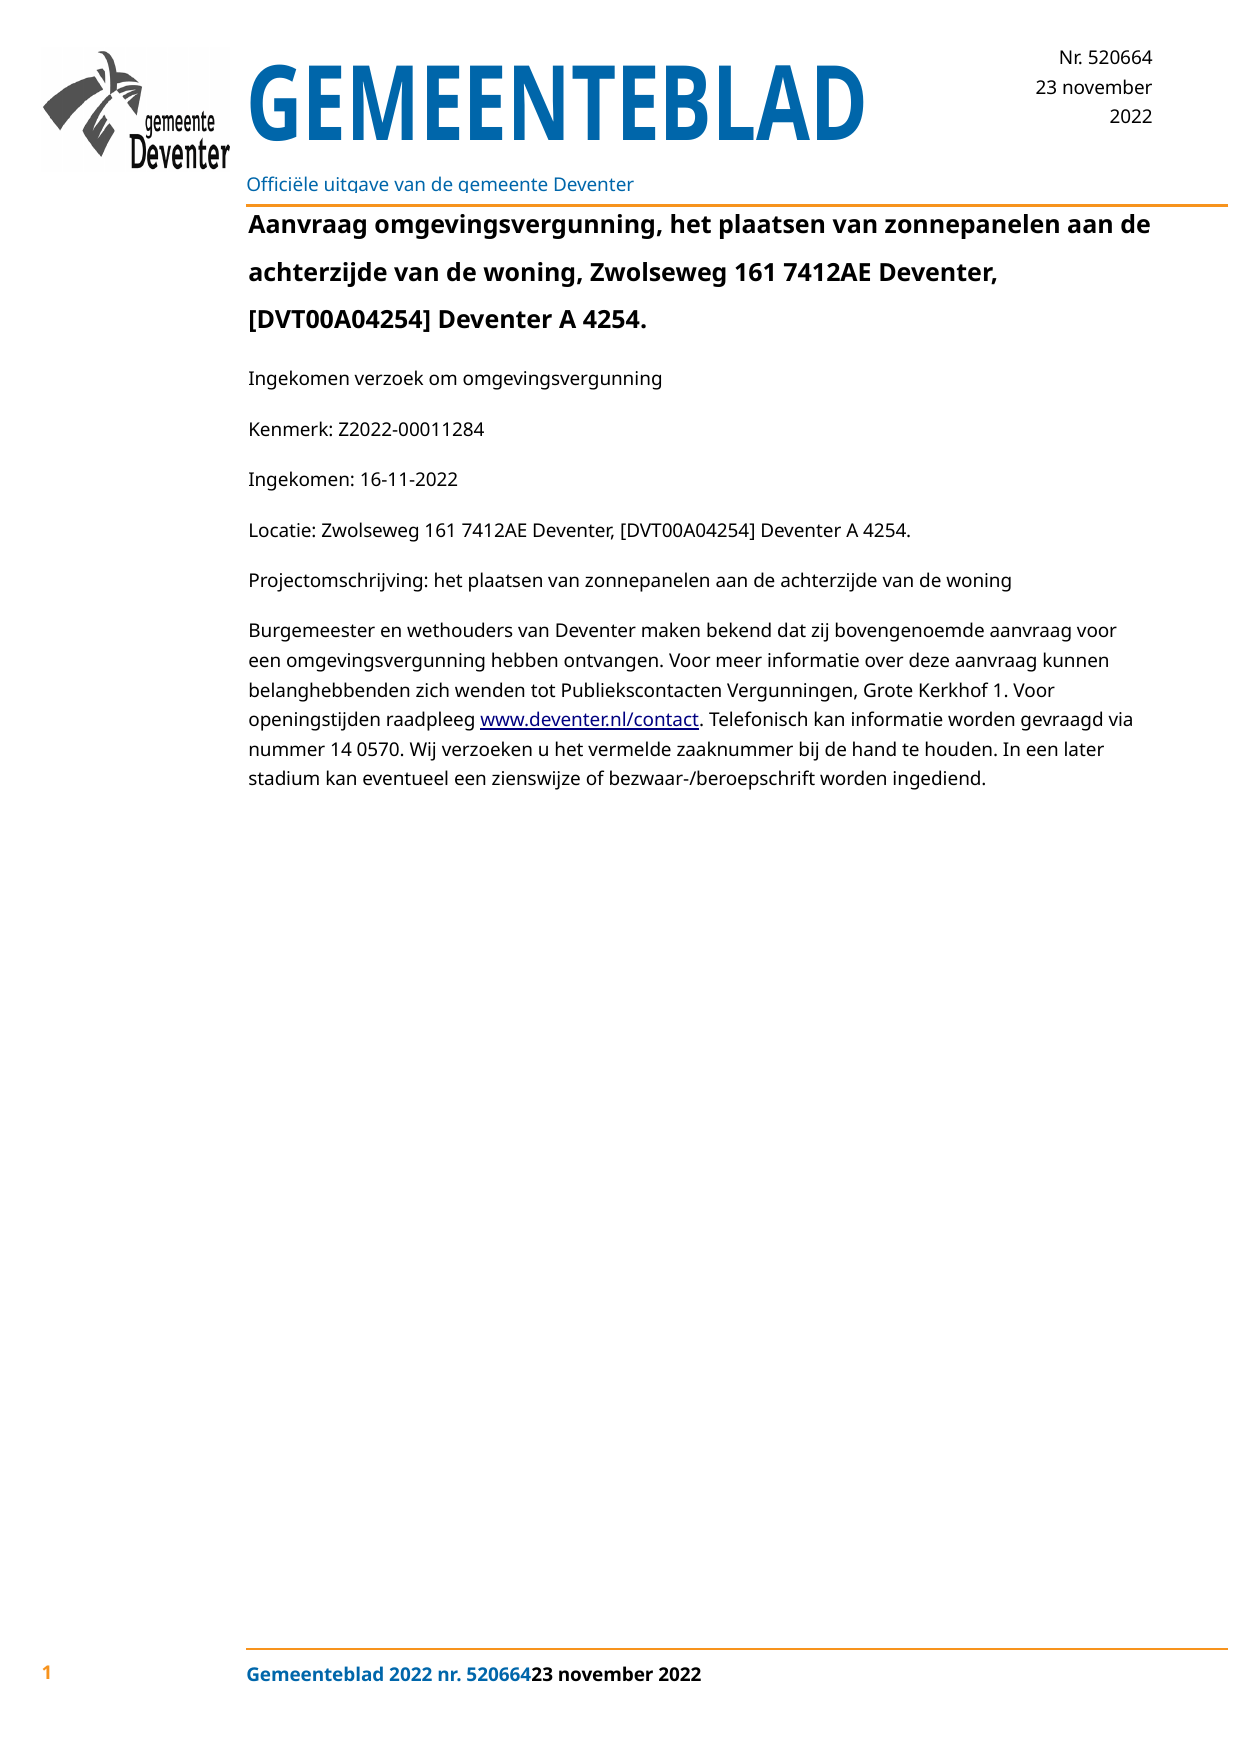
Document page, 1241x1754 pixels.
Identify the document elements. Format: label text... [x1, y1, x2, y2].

text Kenmerk: Z2022-00011284 [248, 416, 1152, 442]
text Burgemeester en wethouders van Deventer maken bekend dat zij bovengenoemde aanvraag voor een omgevingsvergunning hebben ontvangen. Voor meer informatie over deze aanvraag kunnen belanghebbenden zich wenden tot Publiekscontacten Vergunningen, Grote Kerkhof 1. Voor openingstijden raadpleeg www.deventer.nl/contact. Telefonisch kan informatie worden gevraagd via nummer 14 0570. Wij verzoeken u het vermelde zaaknummer bij de hand te houden. In een later stadium kan eventueel een zienswijze of bezwaar-/beroepschrift worden ingediend. [248, 618, 1152, 791]
text Ingekomen: 16-11-2022 [248, 466, 1152, 492]
text Aanvraag omgevingsvergunning, het plaatsen van zonnepanelen aan de achterzijde van de woning, Zwolseweg 161 7412AE Deventer, [DVT00A04254] Deventer A 4254. [248, 207, 1152, 336]
picture [41, 47, 231, 172]
text Projectomschrijving: het plaatsen van zonnepanelen aan de achterzijde van de woning [248, 567, 1152, 593]
text Locatie: Zwolseweg 161 7412AE Deventer, [DVT00A04254] Deventer A 4254. [248, 517, 1152, 542]
text Ingekomen verzoek om omgevingsvergunning [248, 366, 1152, 391]
